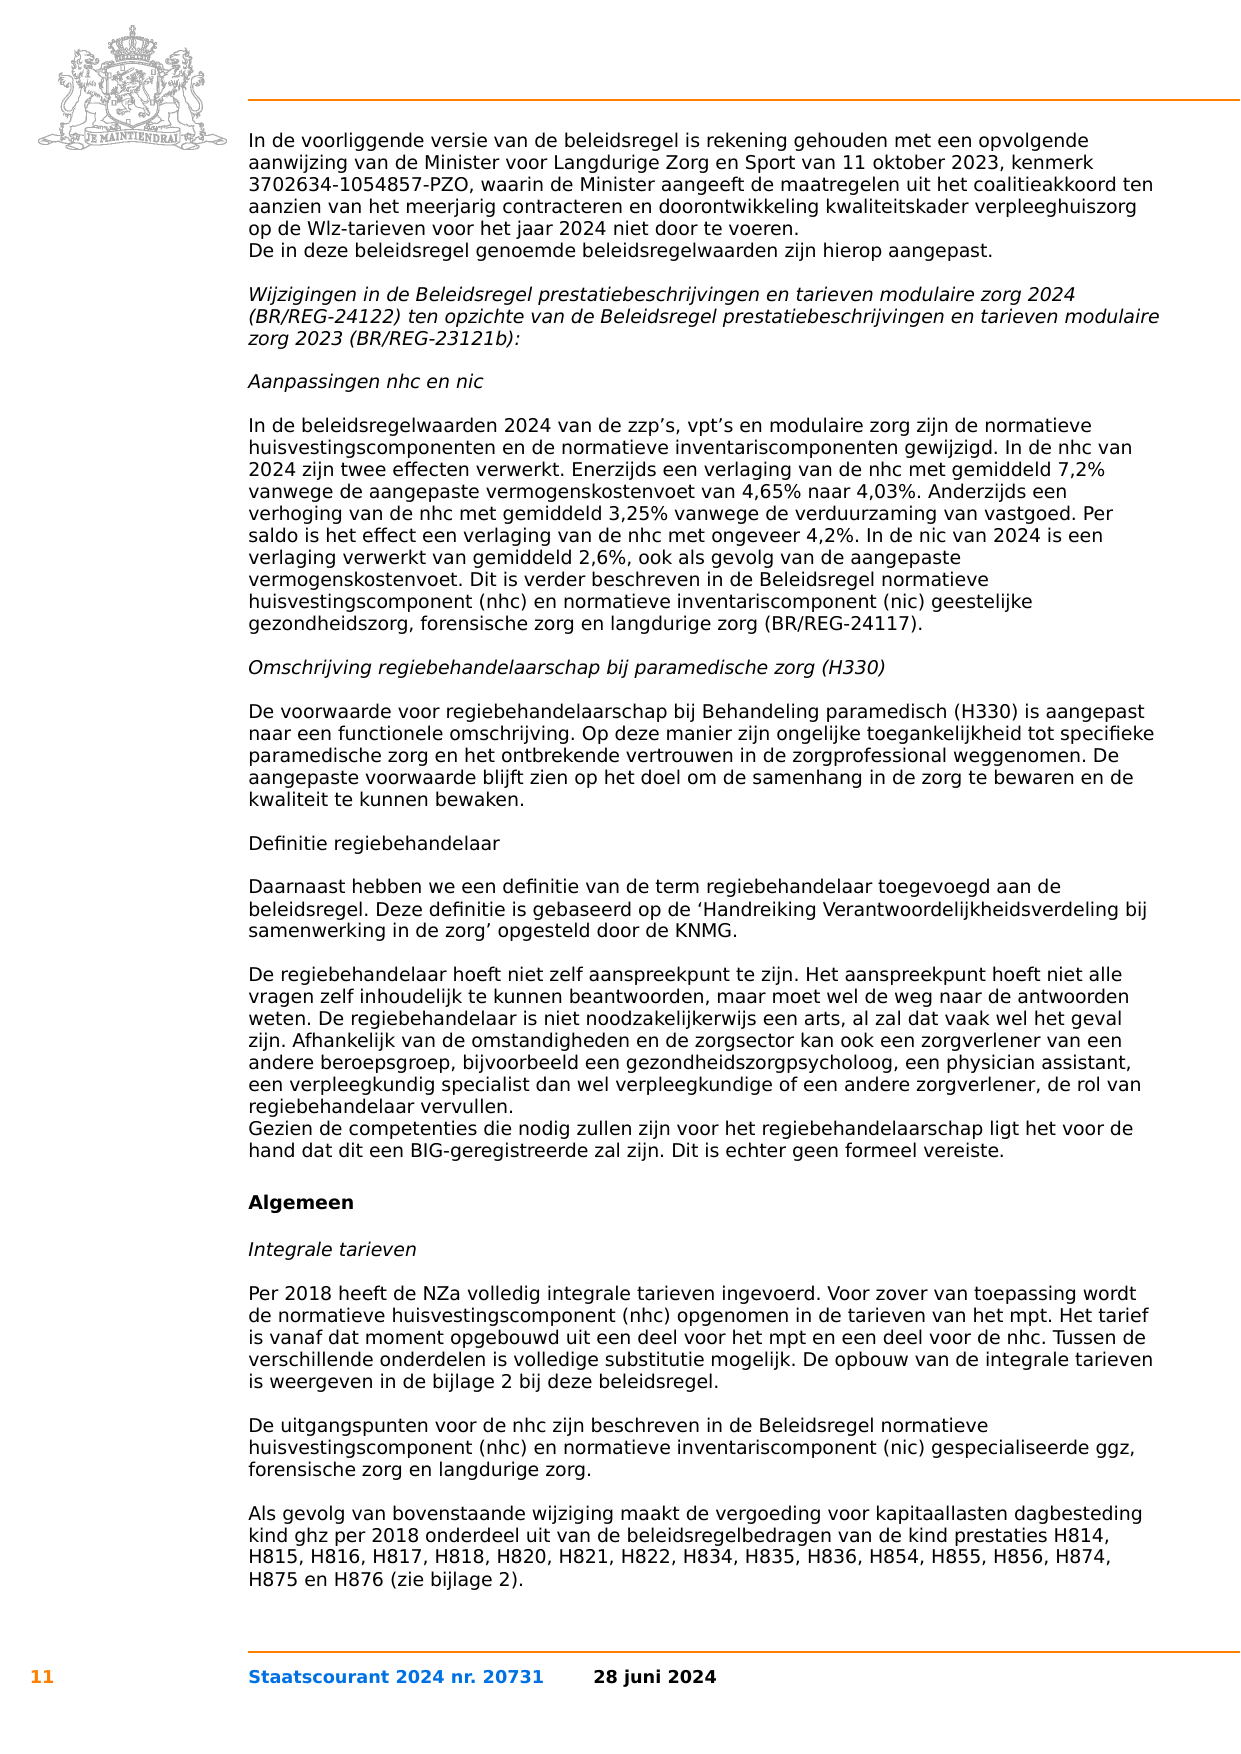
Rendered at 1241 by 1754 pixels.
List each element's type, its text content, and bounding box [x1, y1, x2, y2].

text In de voorliggende versie van de beleidsregel is rekening gehouden met een opvolgende aanwijzing van de Minister voor Langdurige Zorg en Sport van 11 oktober 2023, kenmerk 3702634-1054857-PZO, waarin de Minister aangeeft de maatregelen uit het coalitieakkoord ten aanzien van het meerjarig contracteren en doorontwikkeling kwaliteitskader verpleeghuiszorg op de Wlz-tarieven voor het jaar 2024 niet door te voeren. [248, 130, 1163, 240]
text Als gevolg van bovenstaande wijziging maakt de vergoeding voor kapitaallasten dagbesteding kind ghz per 2018 onderdeel uit van de beleidsregelbedragen van de kind prestaties H814, H815, H816, H817, H818, H820, H821, H822, H834, H835, H836, H854, H855, H856, H874, H875 en H876 (zie bijlage 2). [248, 1502, 1163, 1590]
subtitle Omschrijving regiebehandelaarschap bij paramedische zorg (H330) [248, 657, 1163, 679]
subtitle Algemeen [248, 1192, 1163, 1214]
subtitle Aanpassingen nhc en nic [248, 371, 1163, 393]
picture [38, 25, 227, 150]
text Gezien de competenties die nodig zullen zijn voor het regiebehandelaarschap ligt het voor de hand dat dit een BIG-geregistreerde zal zijn. Dit is echter geen formeel vereiste. [248, 1118, 1163, 1162]
text Daarnaast hebben we een definitie van de term regiebehandelaar toegevoegd aan de beleidsregel. Deze definitie is gebaseerd op de ‘Handreiking Verantwoordelijkheidsverdeling bij samenwerking in de zorg’ opgesteld door de KNMG. [248, 876, 1163, 942]
text De voorwaarde voor regiebehandelaarschap bij Behandeling paramedisch (H330) is aangepast naar een functionele omschrijving. Op deze manier zijn ongelijke toegankelijkheid tot specifieke paramedische zorg en het ontbrekende vertrouwen in de zorgprofessional weggenomen. De aangepaste voorwaarde blijft zien op het doel om de samenhang in de zorg te bewaren en de kwaliteit te kunnen bewaken. [248, 701, 1163, 811]
subtitle Integrale tarieven [248, 1239, 1163, 1261]
text De uitgangspunten voor de nhc zijn beschreven in de Beleidsregel normatieve huisvestingscomponent (nhc) en normatieve inventariscomponent (nic) gespecialiseerde ggz, forensische zorg en langdurige zorg. [248, 1415, 1163, 1481]
text In de beleidsregelwaarden 2024 van de zzp’s, vpt’s en modulaire zorg zijn de normatieve huisvestingscomponenten en de normatieve inventariscomponenten gewijzigd. In de nhc van 2024 zijn twee effecten verwerkt. Enerzijds een verlaging van de nhc met gemiddeld 7,2% vanwege de aangepaste vermogenskostenvoet van 4,65% naar 4,03%. Anderzijds een verhoging van de nhc met gemiddeld 3,25% vanwege de verduurzaming van vastgoed. Per saldo is het effect een verlaging van de nhc met ongeveer 4,2%. In de nic van 2024 is een verlaging verwerkt van gemiddeld 2,6%, ook als gevolg van de aangepaste vermogenskostenvoet. Dit is verder beschreven in de Beleidsregel normatieve huisvestingscomponent (nhc) en normatieve inventariscomponent (nic) geestelijke gezondheidszorg, forensische zorg en langdurige zorg (BR/REG-24117). [248, 415, 1163, 635]
text De regiebehandelaar hoeft niet zelf aanspreekpunt te zijn. Het aanspreekpunt hoeft niet alle vragen zelf inhoudelijk te kunnen beantwoorden, maar moet wel de weg naar de antwoorden weten. De regiebehandelaar is niet noodzakelijkerwijs een arts, al zal dat vaak wel het geval zijn. Afhankelijk van de omstandigheden en de zorgsector kan ook een zorgverlener van een andere beroepsgroep, bijvoorbeeld een gezondheidszorgpsycholoog, een physician assistant, een verpleegkundig specialist dan wel verpleegkundige of een andere zorgverlener, de rol van regiebehandelaar vervullen. [248, 964, 1163, 1118]
text Wijzigingen in de Beleidsregel prestatiebeschrijvingen en tarieven modulaire zorg 2024 (BR/REG-24122) ten opzichte van de Beleidsregel prestatiebeschrijvingen en tarieven modulaire zorg 2023 (BR/REG-23121b): [248, 284, 1163, 349]
subtitle Definitie regiebehandelaar [248, 833, 1163, 854]
text De in deze beleidsregel genoemde beleidsregelwaarden zijn hierop aangepast. [248, 240, 1163, 262]
text Per 2018 heeft de NZa volledig integrale tarieven ingevoerd. Voor zover van toepassing wordt de normatieve huisvestingscomponent (nhc) opgenomen in de tarieven van het mpt. Het tarief is vanaf dat moment opgebouwd uit een deel voor het mpt en een deel voor de nhc. Tussen de verschillende onderdelen is volledige substitutie mogelijk. De opbouw van de integrale tarieven is weergeven in de bijlage 2 bij deze beleidsregel. [248, 1283, 1163, 1393]
